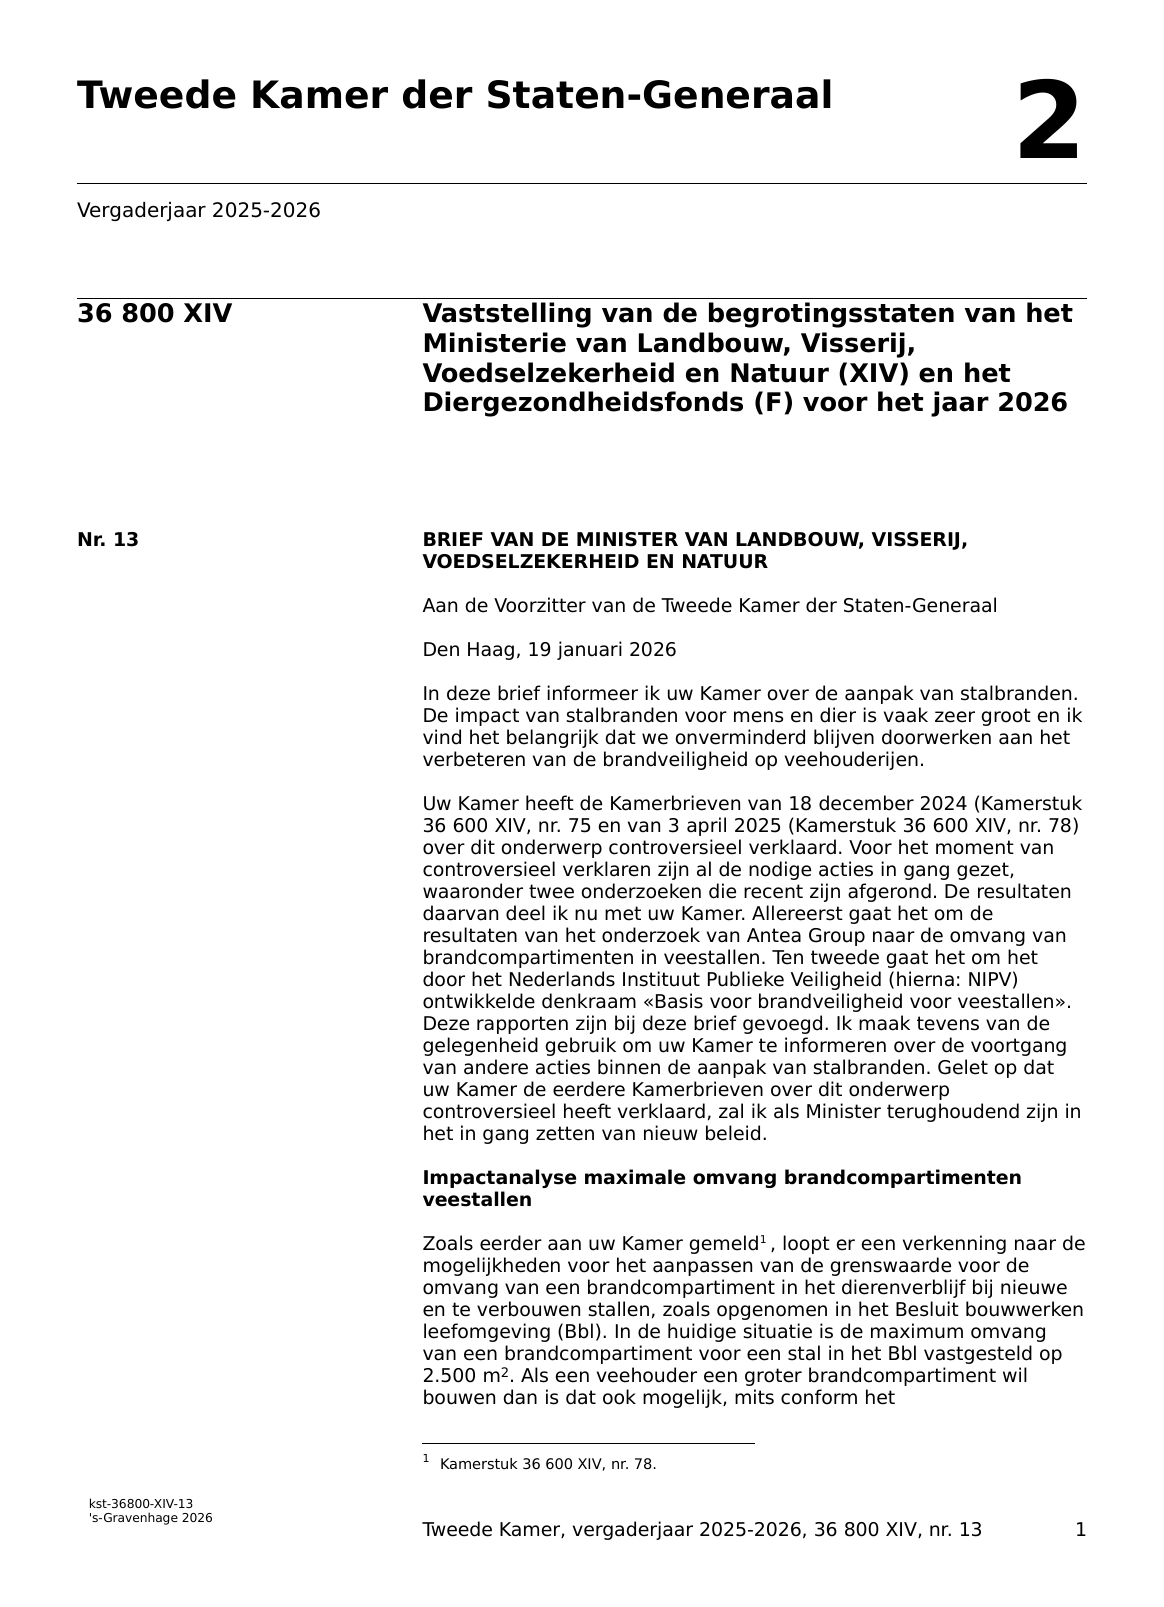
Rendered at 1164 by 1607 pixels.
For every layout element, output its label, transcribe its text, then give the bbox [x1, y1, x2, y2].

text Aan de Voorzitter van de Tweede Kamer der Staten-Generaal [422, 595, 1087, 617]
subtitle Impactanalyse maximale omvang brandcompartimenten veestallen [422, 1167, 1087, 1211]
text Kamerstuk 36 600 XIV, nr. 78. [422, 1452, 1087, 1474]
text Zoals eerder aan uw Kamer gemeld, loopt er een verkenning naar de mogelijkheden voor het aanpassen van de grenswaarde voor de omvang van een brandcompartiment in het dierenverblijf bij nieuwe en te verbouwen stallen, zoals opgenomen in het Besluit bouwwerken leefomgeving (Bbl). In de huidige situatie is de maximum omvang van een brandcompartiment voor een stal in het Bbl vastgesteld op 2.500 m2. Als een veehouder een groter brandcompartiment wil bouwen dan is dat ook mogelijk, mits conform het [422, 1233, 1087, 1409]
subtitle 36 800 XIV Vaststelling van de begrotingsstaten van het Ministerie van Landbouw, Visserij, Voedselzekerheid en Natuur (XIV) en het Diergezondheidsfonds (F) voor het jaar 2026 [77, 299, 1087, 418]
table_header Tweede Kamer der Staten-Generaal [77, 59, 886, 183]
table_header 2 [886, 59, 1087, 183]
text kst-36800-XIV-13 [88, 1497, 323, 1511]
table_cell Vergaderjaar 2025-2026 [77, 184, 1087, 298]
text In deze brief informeer ik uw Kamer over de aanpak van stalbranden. De impact van stalbranden voor mens en dier is vaak zeer groot en ik vind het belangrijk dat we onverminderd blijven doorwerken aan het verbeteren van de brandveiligheid op veehouderijen. [422, 683, 1087, 771]
text Uw Kamer heeft de Kamerbrieven van 18 december 2024 (Kamerstuk 36 600 XIV, nr. 75 en van 3 april 2025 (Kamerstuk 36 600 XIV, nr. 78) over dit onderwerp controversieel verklaard. Voor het moment van controversieel verklaren zijn al de nodige acties in gang gezet, waaronder twee onderzoeken die recent zijn afgerond. De resultaten daarvan deel ik nu met uw Kamer. Allereerst gaat het om de resultaten van het onderzoek van Antea Group naar de omvang van brandcompartimenten in veestallen. Ten tweede gaat het om het door het Nederlands Instituut Publieke Veiligheid (hierna: NIPV) ontwikkelde denkraam «Basis voor brandveiligheid voor veestallen». Deze rapporten zijn bij deze brief gevoegd. Ik maak tevens van de gelegenheid gebruik om uw Kamer te informeren over de voortgang van andere acties binnen de aanpak van stalbranden. Gelet op dat uw Kamer de eerdere Kamerbrieven over dit onderwerp controversieel heeft verklaard, zal ik als Minister terughoudend zijn in het in gang zetten van nieuw beleid. [422, 793, 1087, 1145]
subtitle Nr. 13 BRIEF VAN DE MINISTER VAN LANDBOUW, VISSERIJ, VOEDSELZEKERHEID EN NATUUR [77, 529, 1087, 573]
text 's-Gravenhage 2026 [88, 1511, 323, 1525]
text Den Haag, 19 januari 2026 [422, 639, 1087, 661]
